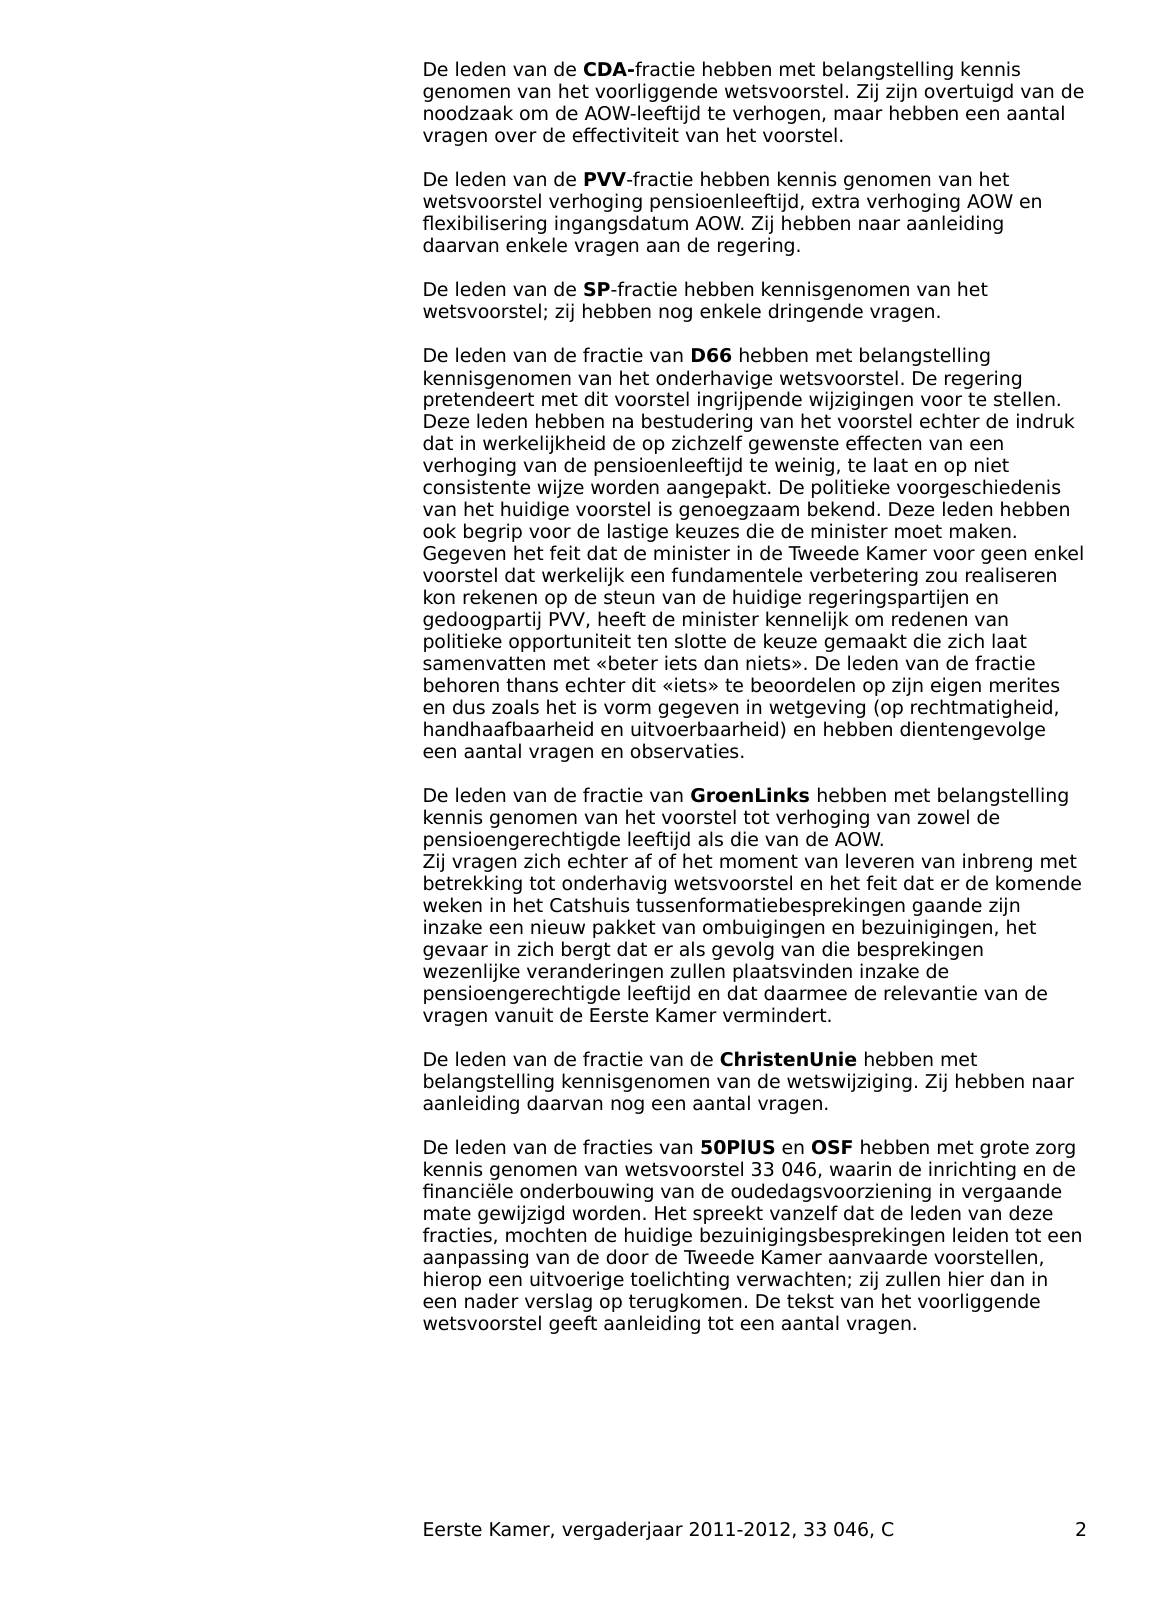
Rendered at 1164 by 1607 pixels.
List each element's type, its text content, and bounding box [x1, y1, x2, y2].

text De leden van de fractie van de ChristenUnie hebben met belangstelling kennisgenomen van de wetswijziging. Zij hebben naar aanleiding daarvan nog een aantal vragen. [422, 1049, 1087, 1115]
text De leden van de CDA-fractie hebben met belangstelling kennis genomen van het voorliggende wetsvoorstel. Zij zijn overtuigd van de noodzaak om de AOW-leeftijd te verhogen, maar hebben een aantal vragen over de effectiviteit van het voorstel. [422, 59, 1087, 147]
text De leden van de fractie van D66 hebben met belangstelling kennisgenomen van het onderhavige wetsvoorstel. De regering pretendeert met dit voorstel ingrijpende wijzigingen voor te stellen. Deze leden hebben na bestudering van het voorstel echter de indruk dat in werkelijkheid de op zichzelf gewenste effecten van een verhoging van de pensioenleeftijd te weinig, te laat en op niet consistente wijze worden aangepakt. De politieke voorgeschiedenis van het huidige voorstel is genoegzaam bekend. Deze leden hebben ook begrip voor de lastige keuzes die de minister moet maken. Gegeven het feit dat de minister in de Tweede Kamer voor geen enkel voorstel dat werkelijk een fundamentele verbetering zou realiseren kon rekenen op de steun van de huidige regeringspartijen en gedoogpartij PVV, heeft de minister kennelijk om redenen van politieke opportuniteit ten slotte de keuze gemaakt die zich laat samenvatten met «beter iets dan niets». De leden van de fractie behoren thans echter dit «iets» te beoordelen op zijn eigen merites en dus zoals het is vorm gegeven in wetgeving (op rechtmatigheid, handhaafbaarheid en uitvoerbaarheid) en hebben dientengevolge een aantal vragen en observaties. [422, 345, 1087, 763]
text De leden van de fractie van GroenLinks hebben met belangstelling kennis genomen van het voorstel tot verhoging van zowel de pensioengerechtigde leeftijd als die van de AOW. [422, 785, 1087, 851]
text De leden van de PVV-fractie hebben kennis genomen van het wetsvoorstel verhoging pensioenleeftijd, extra verhoging AOW en flexibilisering ingangsdatum AOW. Zij hebben naar aanleiding daarvan enkele vragen aan de regering. [422, 169, 1087, 257]
text De leden van de fracties van 50PlUS en OSF hebben met grote zorg kennis genomen van wetsvoorstel 33 046, waarin de inrichting en de financiële onderbouwing van de oudedagsvoorziening in vergaande mate gewijzigd worden. Het spreekt vanzelf dat de leden van deze fracties, mochten de huidige bezuinigingsbesprekingen leiden tot een aanpassing van de door de Tweede Kamer aanvaarde voorstellen, hierop een uitvoerige toelichting verwachten; zij zullen hier dan in een nader verslag op terugkomen. De tekst van het voorliggende wetsvoorstel geeft aanleiding tot een aantal vragen. [422, 1137, 1087, 1335]
text Zij vragen zich echter af of het moment van leveren van inbreng met betrekking tot onderhavig wetsvoorstel en het feit dat er de komende weken in het Catshuis tussenformatiebesprekingen gaande zijn inzake een nieuw pakket van ombuigingen en bezuinigingen, het gevaar in zich bergt dat er als gevolg van die besprekingen wezenlijke veranderingen zullen plaatsvinden inzake de pensioengerechtigde leeftijd en dat daarmee de relevantie van de vragen vanuit de Eerste Kamer vermindert. [422, 851, 1087, 1027]
text De leden van de SP-fractie hebben kennisgenomen van het wetsvoorstel; zij hebben nog enkele dringende vragen. [422, 279, 1087, 323]
